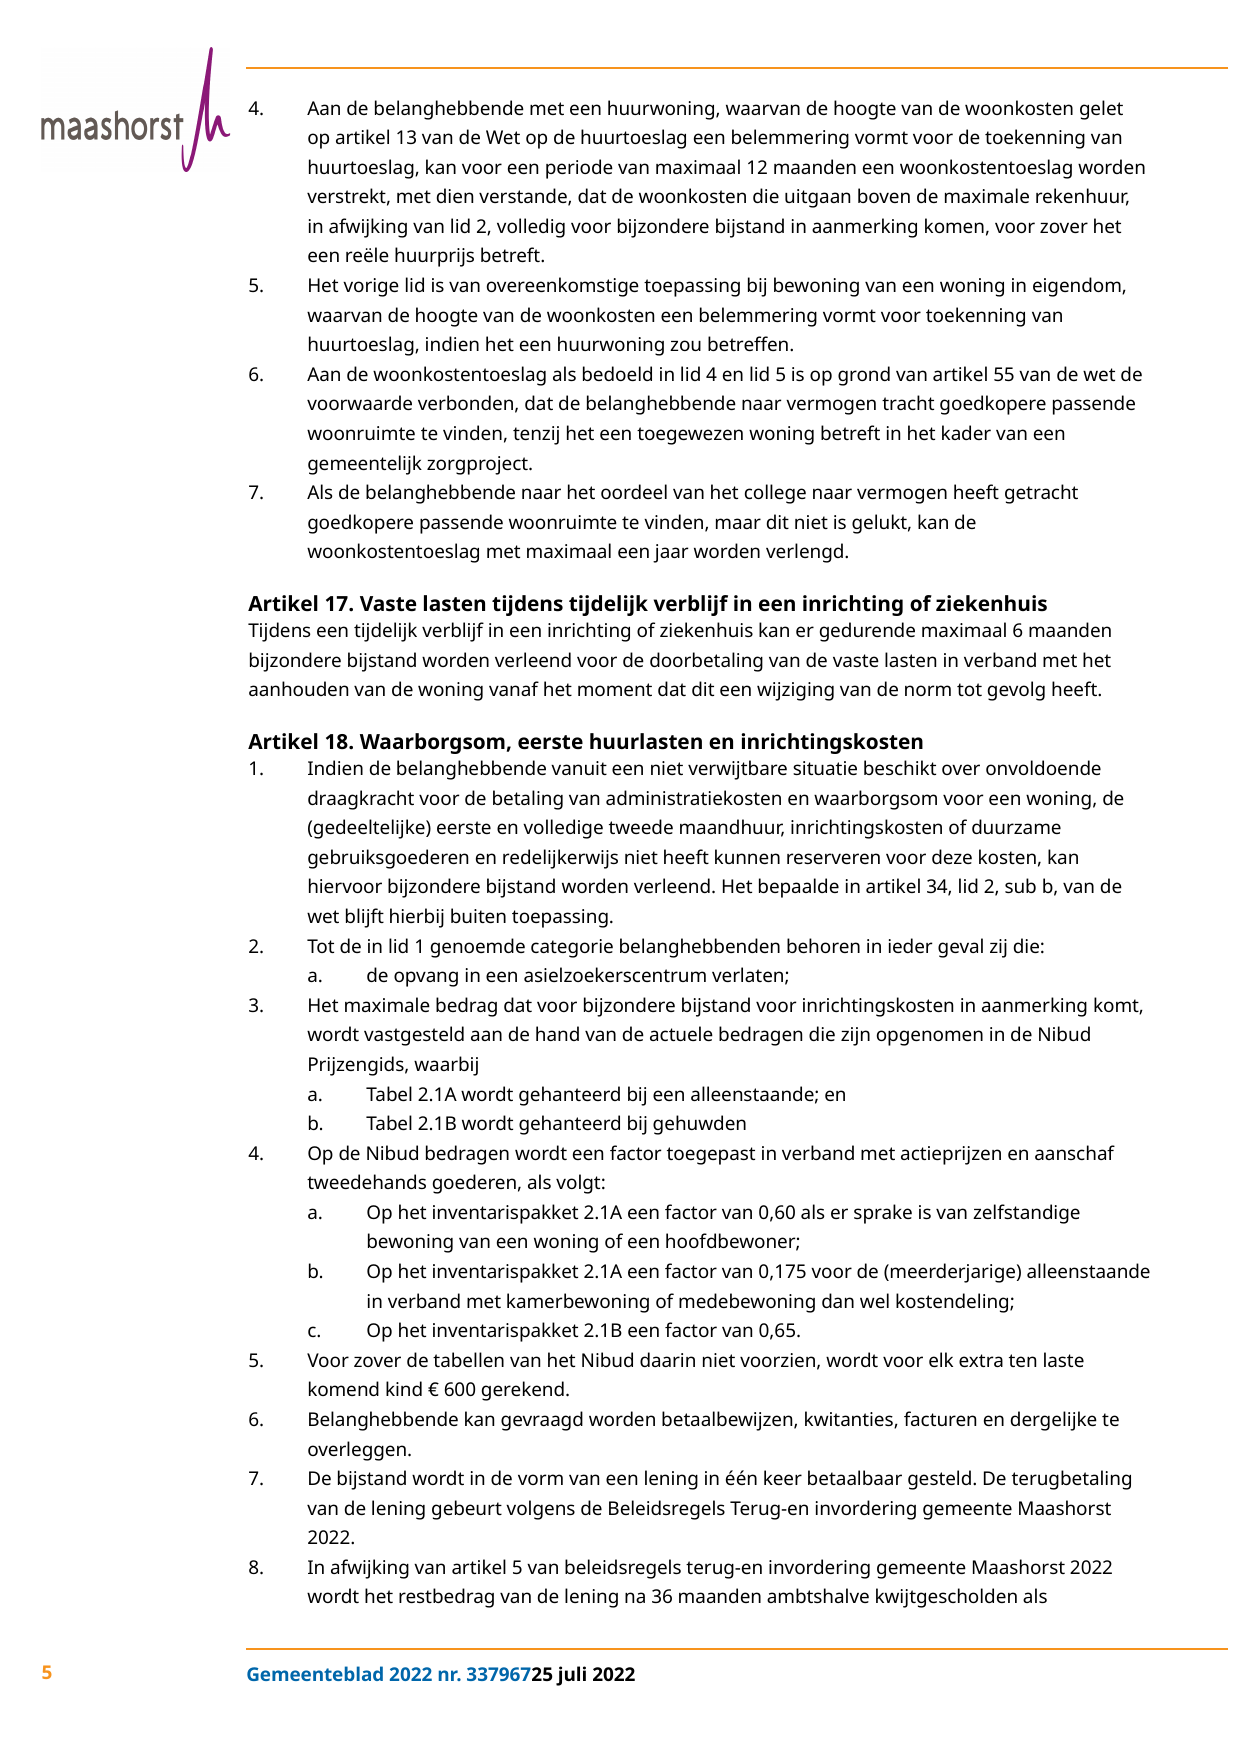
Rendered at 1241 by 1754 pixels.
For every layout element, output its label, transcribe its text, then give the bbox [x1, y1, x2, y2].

list Het maximale bedrag dat voor bijzondere bijstand voor inrichtingskosten in aanmerking komt, wordt vastgesteld aan de hand van de actuele bedragen die zijn opgenomen in de Nibud Prijzengids, waarbij [248, 992, 1152, 1077]
text Artikel 18. Waarborgsom, eerste huurlasten en inrichtingskosten [248, 727, 1152, 755]
list Op het inventarispakket 2.1B een factor van 0,65. [307, 1317, 1152, 1343]
text Artikel 17. Vaste lasten tijdens tijdelijk verblijf in een inrichting of ziekenhuis [248, 589, 1152, 617]
list Op de Nibud bedragen wordt een factor toegepast in verband met actieprijzen en aanschaf tweedehands goederen, als volgt: [248, 1140, 1152, 1195]
list Aan de woonkostentoeslag als bedoeld in lid 4 en lid 5 is op grond van artikel 55 van de wet de voorwaarde verbonden, dat de belanghebbende naar vermogen tracht goedkopere passende woonruimte te vinden, tenzij het een toegewezen woning betreft in het kader van een gemeentelijk zorgproject. [248, 361, 1152, 476]
list Als de belanghebbende naar het oordeel van het college naar vermogen heeft getracht goedkopere passende woonruimte te vinden, maar dit niet is gelukt, kan de woonkostentoeslag met maximaal een jaar worden verlengd. [248, 479, 1152, 564]
list Tot de in lid 1 genoemde categorie belanghebbenden behoren in ieder geval zij die: [248, 933, 1152, 959]
list Voor zover de tabellen van het Nibud daarin niet voorzien, wordt voor elk extra ten laste komend kind € 600 gerekend. [248, 1347, 1152, 1402]
picture [41, 47, 231, 172]
list Tabel 2.1A wordt gehanteerd bij een alleenstaande; en [307, 1081, 1152, 1107]
list de opvang in een asielzoekerscentrum verlaten; [307, 962, 1152, 988]
list In afwijking van artikel 5 van beleidsregels terug-en invordering gemeente Maashorst 2022 wordt het restbedrag van de lening na 36 maanden ambtshalve kwijtgescholden als [248, 1554, 1152, 1609]
text Tijdens een tijdelijk verblijf in een inrichting of ziekenhuis kan er gedurende maximaal 6 maanden bijzondere bijstand worden verleend voor de doorbetaling van de vaste lasten in verband met het aanhouden van de woning vanaf het moment dat dit een wijziging van de norm tot gevolg heeft. [248, 617, 1152, 702]
list Indien de belanghebbende vanuit een niet verwijtbare situatie beschikt over onvoldoende draagkracht voor de betaling van administratiekosten en waarborgsom voor een woning, de (gedeeltelijke) eerste en volledige tweede maandhuur, inrichtingskosten of duurzame gebruiksgoederen en redelijkerwijs niet heeft kunnen reserveren voor deze kosten, kan hiervoor bijzondere bijstand worden verleend. Het bepaalde in artikel 34, lid 2, sub b, van de wet blijft hierbij buiten toepassing. [248, 755, 1152, 929]
list Tabel 2.1B wordt gehanteerd bij gehuwden [307, 1110, 1152, 1136]
list Belanghebbende kan gevraagd worden betaalbewijzen, kwitanties, facturen en dergelijke te overleggen. [248, 1406, 1152, 1462]
list Op het inventarispakket 2.1A een factor van 0,60 als er sprake is van zelfstandige bewoning van een woning of een hoofdbewoner; [307, 1199, 1152, 1254]
list De bijstand wordt in de vorm van een lening in één keer betaalbaar gesteld. De terugbetaling van de lening gebeurt volgens de Beleidsregels Terug-en invordering gemeente Maashorst 2022. [248, 1465, 1152, 1550]
list Het vorige lid is van overeenkomstige toepassing bij bewoning van een woning in eigendom, waarvan de hoogte van de woonkosten een belemmering vormt voor toekenning van huurtoeslag, indien het een huurwoning zou betreffen. [248, 272, 1152, 357]
list Aan de belanghebbende met een huurwoning, waarvan de hoogte van de woonkosten gelet op artikel 13 van de Wet op de huurtoeslag een belemmering vormt voor de toekenning van huurtoeslag, kan voor een periode van maximaal 12 maanden een woonkostentoeslag worden verstrekt, met dien verstande, dat de woonkosten die uitgaan boven de maximale rekenhuur, in afwijking van lid 2, volledig voor bijzondere bijstand in aanmerking komen, voor zover het een reële huurprijs betreft. [248, 95, 1152, 268]
list Op het inventarispakket 2.1A een factor van 0,175 voor de (meerderjarige) alleenstaande in verband met kamerbewoning of medebewoning dan wel kostendeling; [307, 1258, 1152, 1314]
